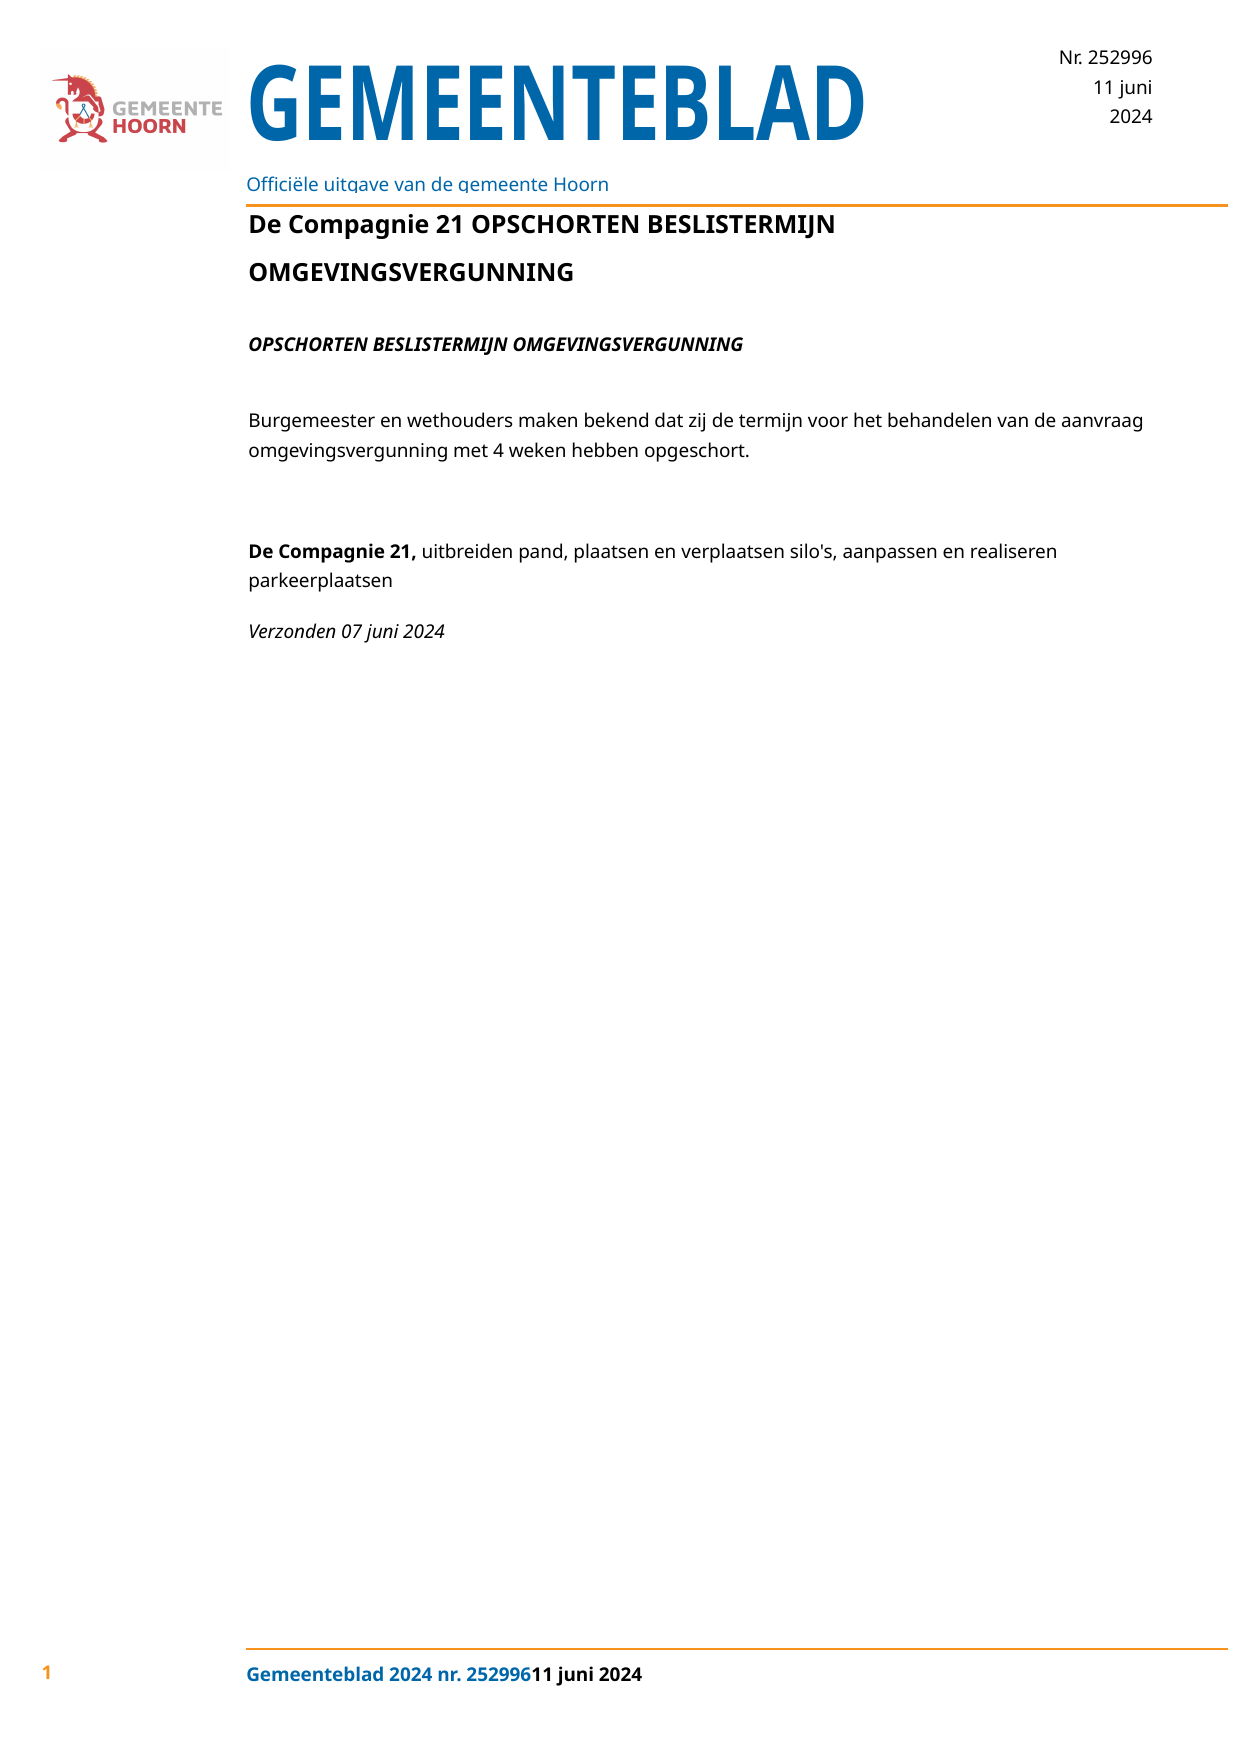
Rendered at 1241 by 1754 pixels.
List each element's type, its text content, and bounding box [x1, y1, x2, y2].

text De Compagnie 21, uitbreiden pand, plaatsen en verplaatsen silo's, aanpassen en realiseren parkeerplaatsen [248, 538, 1152, 593]
picture [41, 47, 231, 172]
text Verzonden 07 juni 2024 [248, 618, 1152, 644]
text Burgemeester en wethouders maken bekend dat zij de termijn voor het behandelen van de aanvraag omgevingsvergunning met 4 weken hebben opgeschort. [248, 408, 1152, 463]
text De Compagnie 21 OPSCHORTEN BESLISTERMIJN OMGEVINGSVERGUNNING [248, 207, 1152, 288]
text OPSCHORTEN BESLISTERMIJN OMGEVINGSVERGUNNING [248, 331, 1152, 357]
